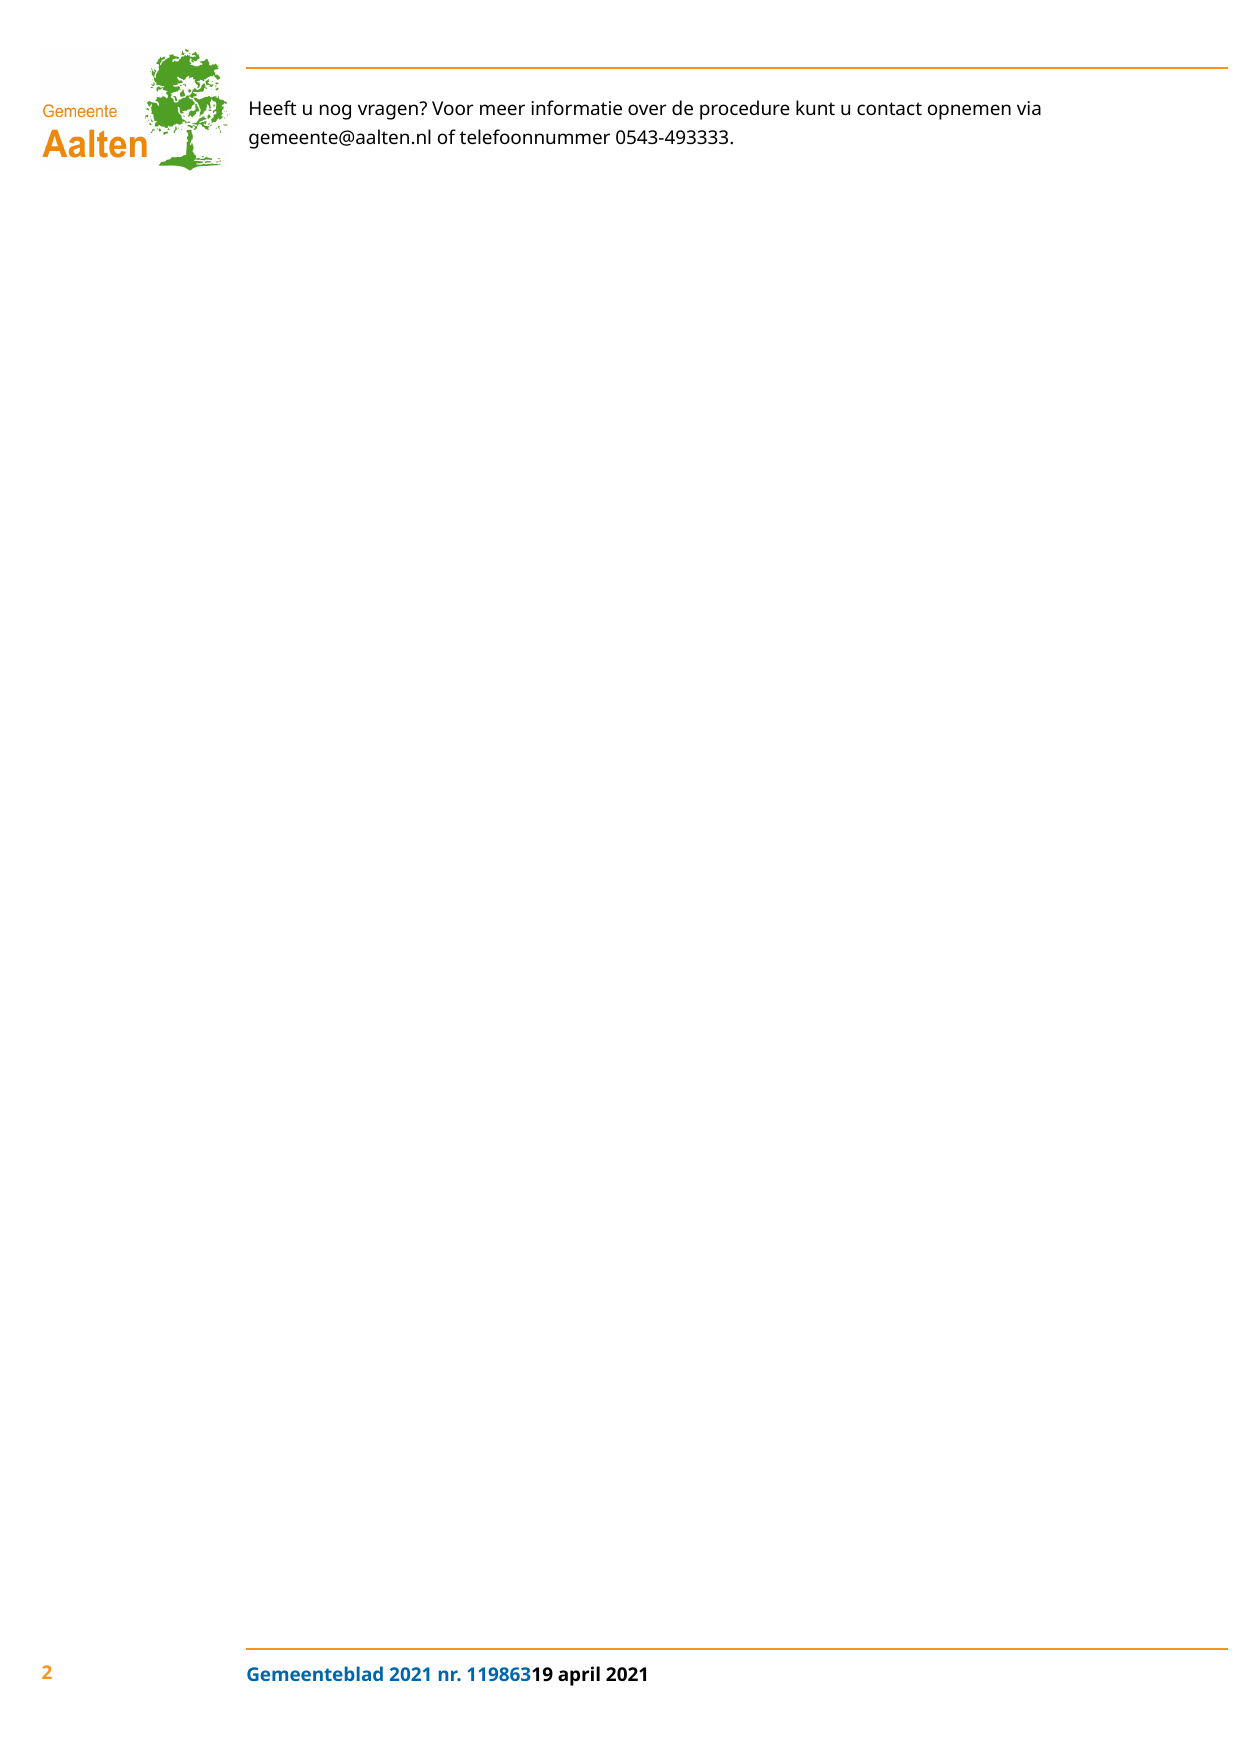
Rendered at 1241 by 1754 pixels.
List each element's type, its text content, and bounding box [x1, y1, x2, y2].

text Heeft u nog vragen? Voor meer informatie over de procedure kunt u contact opnemen via gemeente@aalten.nl of telefoonnummer 0543-493333. [248, 95, 1152, 150]
picture [41, 47, 231, 172]
